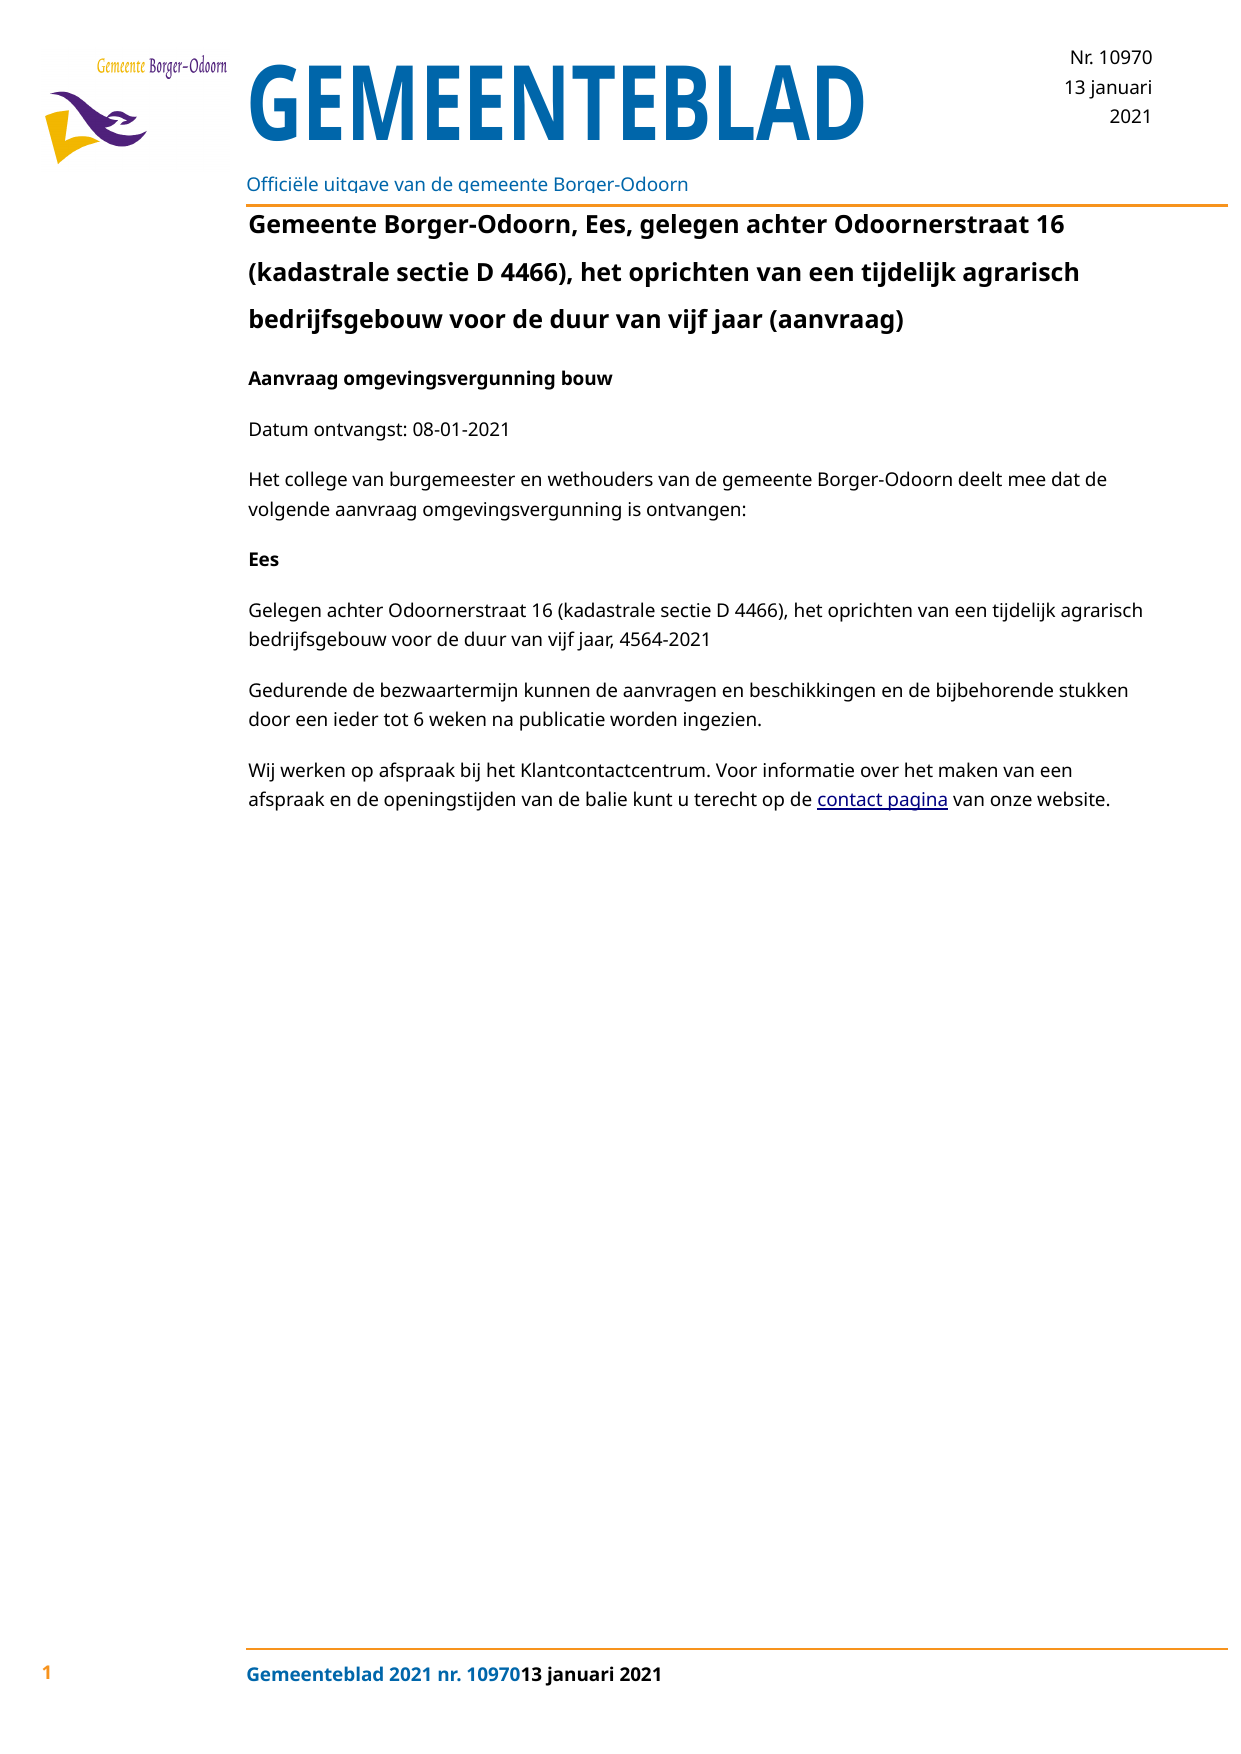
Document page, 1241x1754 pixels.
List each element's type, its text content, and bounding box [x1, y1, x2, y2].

text Datum ontvangst: 08-01-2021 [248, 416, 1152, 442]
text Ees [248, 546, 1152, 572]
text Gedurende de bezwaartermijn kunnen de aanvragen en beschikkingen en de bijbehorende stukken door een ieder tot 6 weken na publicatie worden ingezien. [248, 677, 1152, 732]
text Het college van burgemeester en wethouders van de gemeente Borger-Odoorn deelt mee dat de volgende aanvraag omgevingsvergunning is ontvangen: [248, 466, 1152, 522]
text Gemeente Borger-Odoorn, Ees, gelegen achter Odoornerstraat 16 (kadastrale sectie D 4466), het oprichten van een tijdelijk agrarisch bedrijfsgebouw voor de duur van vijf jaar (aanvraag) [248, 207, 1152, 336]
picture [41, 47, 231, 172]
text Wij werken op afspraak bij het Klantcontactcentrum. Voor informatie over het maken van een afspraak en de openingstijden van de balie kunt u terecht op de contact pagina van onze website. [248, 757, 1152, 812]
text Gelegen achter Odoornerstraat 16 (kadastrale sectie D 4466), het oprichten van een tijdelijk agrarisch bedrijfsgebouw voor de duur van vijf jaar, 4564-2021 [248, 597, 1152, 652]
text Aanvraag omgevingsvergunning bouw [248, 366, 1152, 391]
